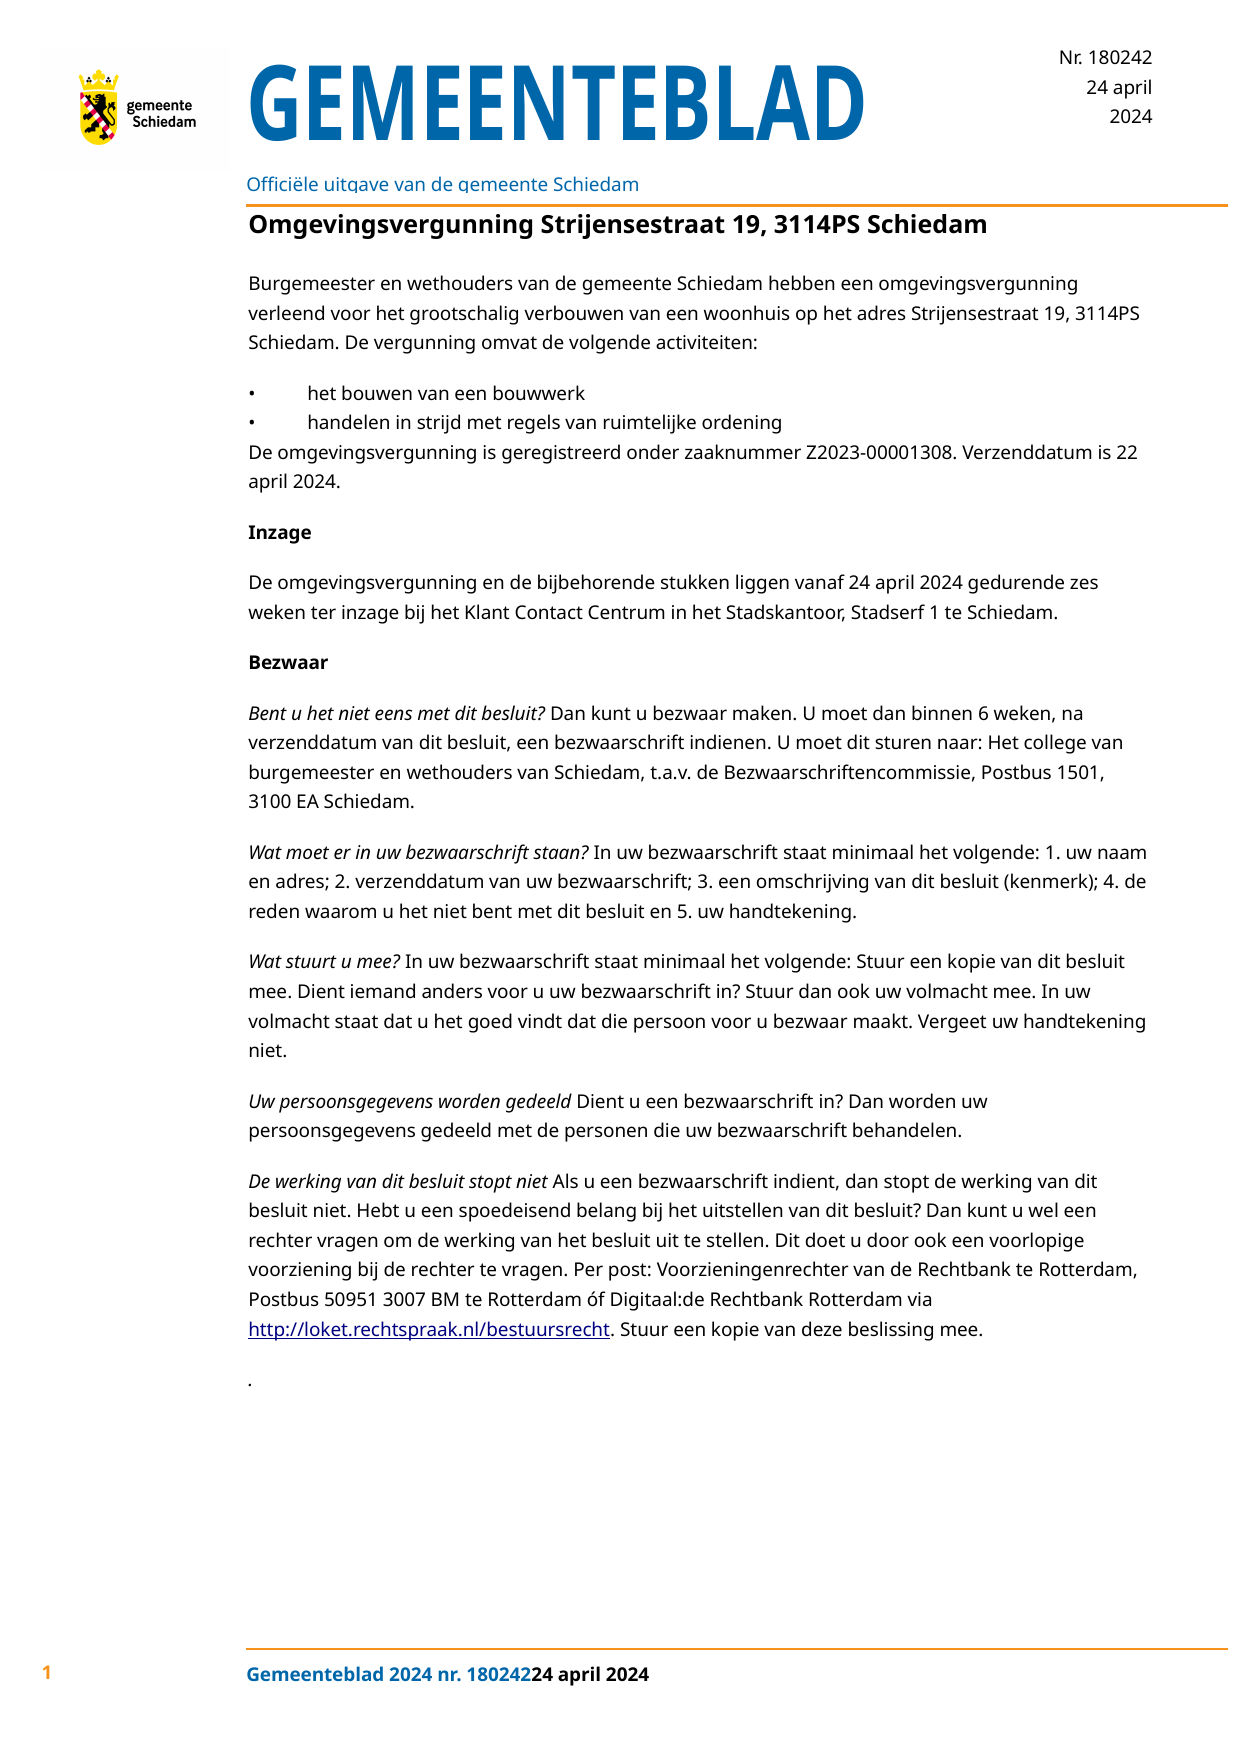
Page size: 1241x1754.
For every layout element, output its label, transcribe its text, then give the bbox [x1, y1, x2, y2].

text Wat stuurt u mee? In uw bezwaarschrift staat minimaal het volgende: Stuur een kopie van dit besluit mee. Dient iemand anders voor u uw bezwaarschrift in? Stuur dan ook uw volmacht mee. In uw volmacht staat dat u het goed vindt dat die persoon voor u bezwaar maakt. Vergeet uw handtekening niet. [248, 949, 1152, 1063]
text De omgevingsvergunning is geregistreerd onder zaaknummer Z2023-00001308. Verzenddatum is 22 april 2024. [248, 439, 1152, 494]
list het bouwen van een bouwwerk [248, 380, 1152, 406]
text Bezwaar [248, 649, 1152, 675]
picture [41, 47, 231, 172]
text Burgemeester en wethouders van de gemeente Schiedam hebben een omgevingsvergunning verleend voor het grootschalig verbouwen van een woonhuis op het adres Strijensestraat 19, 3114PS Schiedam. De vergunning omvat de volgende activiteiten: [248, 270, 1152, 355]
text . [248, 1366, 1152, 1392]
text Bent u het niet eens met dit besluit? Dan kunt u bezwaar maken. U moet dan binnen 6 weken, na verzenddatum van dit besluit, een bezwaarschrift indienen. U moet dit sturen naar: Het college van burgemeester en wethouders van Schiedam, t.a.v. de Bezwaarschriftencommissie, Postbus 1501, 3100 EA Schiedam. [248, 700, 1152, 814]
text Omgevingsvergunning Strijensestraat 19, 3114PS Schiedam [248, 207, 1152, 241]
text De werking van dit besluit stopt niet Als u een bezwaarschrift indient, dan stopt de werking van dit besluit niet. Hebt u een spoedeisend belang bij het uitstellen van dit besluit? Dan kunt u wel een rechter vragen om de werking van het besluit uit te stellen. Dit doet u door ook een voorlopige voorziening bij de rechter te vragen. Per post: Voorzieningenrechter van de Rechtbank te Rotterdam, Postbus 50951 3007 BM te Rotterdam óf Digitaal:de Rechtbank Rotterdam via http://loket.rechtspraak.nl/bestuursrecht. Stuur een kopie van deze beslissing mee. [248, 1168, 1152, 1341]
text Inzage [248, 519, 1152, 545]
text Wat moet er in uw bezwaarschrift staan? In uw bezwaarschrift staat minimaal het volgende: 1. uw naam en adres; 2. verzenddatum van uw bezwaarschrift; 3. een omschrijving van dit besluit (kenmerk); 4. de reden waarom u het niet bent met dit besluit en 5. uw handtekening. [248, 839, 1152, 924]
text De omgevingsvergunning en de bijbehorende stukken liggen vanaf 24 april 2024 gedurende zes weken ter inzage bij het Klant Contact Centrum in het Stadskantoor, Stadserf 1 te Schiedam. [248, 569, 1152, 625]
list handelen in strijd met regels van ruimtelijke ordening [248, 409, 1152, 435]
text Uw persoonsgegevens worden gedeeld Dient u een bezwaarschrift in? Dan worden uw persoonsgegevens gedeeld met de personen die uw bezwaarschrift behandelen. [248, 1088, 1152, 1143]
